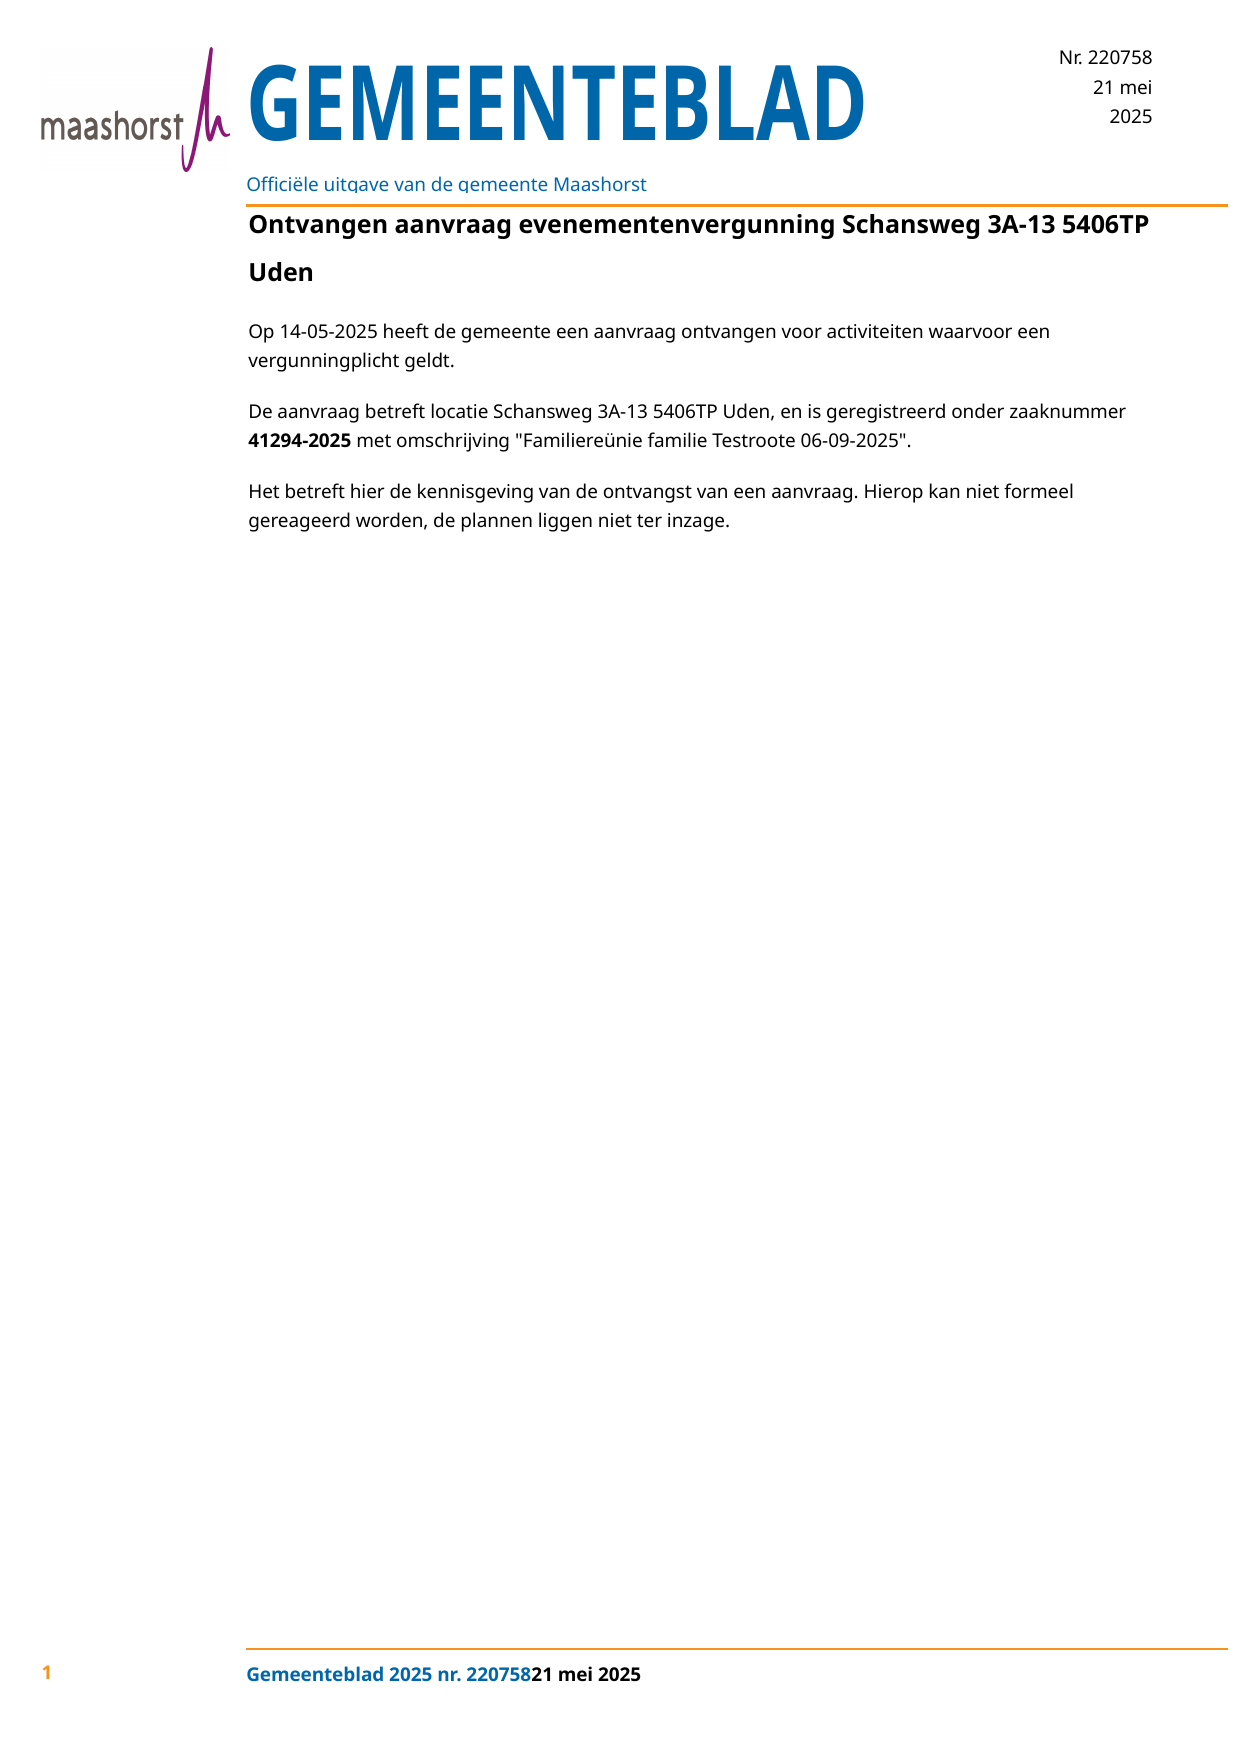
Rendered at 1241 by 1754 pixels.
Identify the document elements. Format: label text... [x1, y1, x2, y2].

text Het betreft hier de kennisgeving van de ontvangst van een aanvraag. Hierop kan niet formeel gereageerd worden, de plannen liggen niet ter inzage. [248, 478, 1152, 533]
text De aanvraag betreft locatie Schansweg 3A-13 5406TP Uden, en is geregistreerd onder zaaknummer 41294-2025 met omschrijving "Familiereünie familie Testroote 06-09-2025". [248, 398, 1152, 453]
picture [41, 47, 231, 172]
text Op 14-05-2025 heeft de gemeente een aanvraag ontvangen voor activiteiten waarvoor een vergunningplicht geldt. [248, 318, 1152, 373]
text Ontvangen aanvraag evenementenvergunning Schansweg 3A-13 5406TP Uden [248, 207, 1152, 288]
